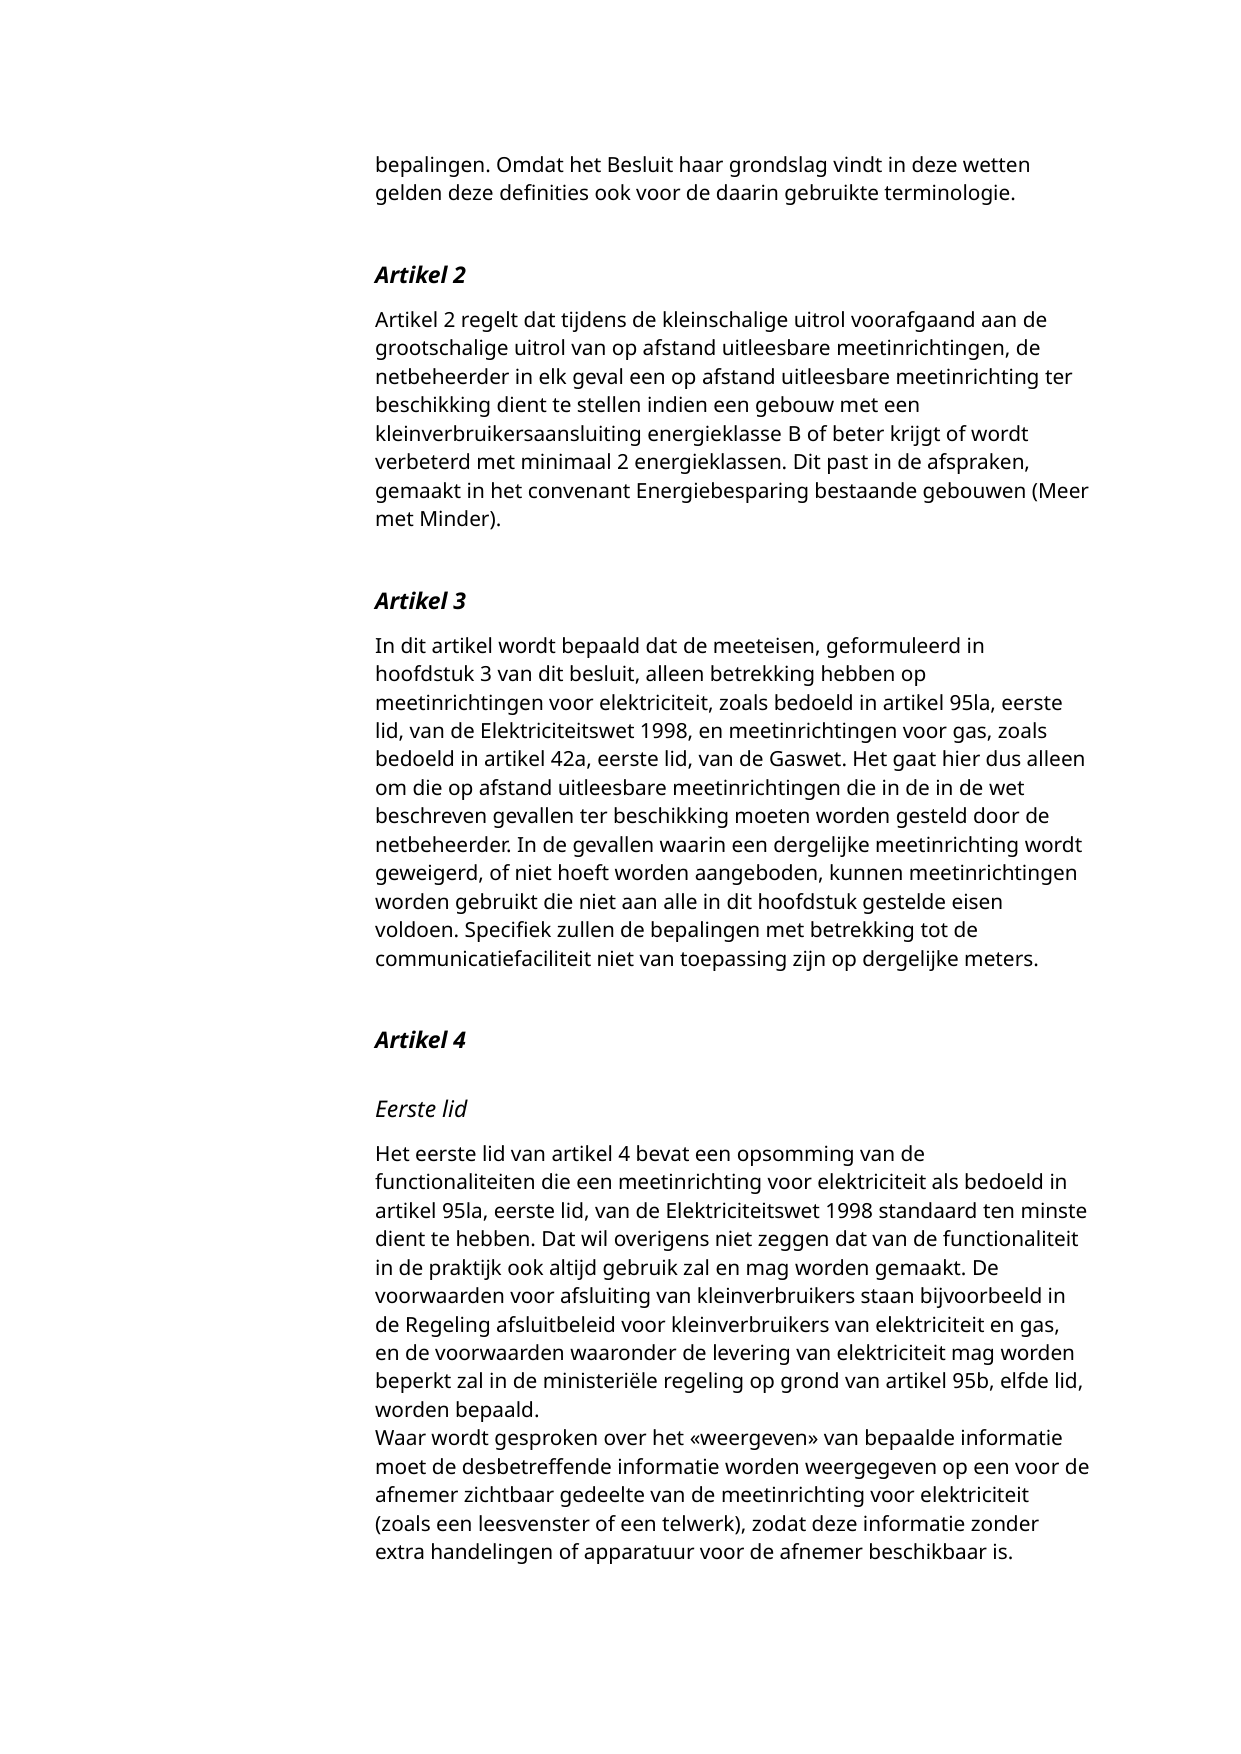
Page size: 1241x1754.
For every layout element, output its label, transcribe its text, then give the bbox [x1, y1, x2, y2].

text Waar wordt gesproken over het «weergeven» van bepaalde informatie moet de desbetreffende informatie worden weergegeven op een voor de afnemer zichtbaar gedeelte van de meetinrichting voor elektriciteit (zoals een leesvenster of een telwerk), zodat deze informatie zonder extra handelingen of apparatuur voor de afnemer beschikbaar is. [375, 1423, 1090, 1566]
subtitle Eerste lid [375, 1093, 1090, 1124]
text bepalingen. Omdat het Besluit haar grondslag vindt in deze wetten gelden deze definities ook voor de daarin gebruikte terminologie. [375, 150, 1090, 207]
subtitle Artikel 3 [375, 584, 1090, 616]
subtitle Artikel 4 [375, 1024, 1090, 1055]
text Het eerste lid van artikel 4 bevat een opsomming van de functionaliteiten die een meetinrichting voor elektriciteit als bedoeld in artikel 95la, eerste lid, van de Elektriciteitswet 1998 standaard ten minste dient te hebben. Dat wil overigens niet zeggen dat van de functionaliteit in de praktijk ook altijd gebruik zal en mag worden gemaakt. De voorwaarden voor afsluiting van kleinverbruikers staan bijvoorbeeld in de Regeling afsluitbeleid voor kleinverbruikers van elektriciteit en gas, en de voorwaarden waaronder de levering van elektriciteit mag worden beperkt zal in de ministeriële regeling op grond van artikel 95b, elfde lid, worden bepaald. [375, 1139, 1090, 1423]
text Artikel 2 regelt dat tijdens de kleinschalige uitrol voorafgaand aan de grootschalige uitrol van op afstand uitleesbare meetinrichtingen, de netbeheerder in elk geval een op afstand uitleesbare meetinrichting ter beschikking dient te stellen indien een gebouw met een kleinverbruikersaansluiting energieklasse B of beter krijgt of wordt verbeterd met minimaal 2 energieklassen. Dit past in de afspraken, gemaakt in het convenant Energiebesparing bestaande gebouwen (Meer met Minder). [375, 305, 1090, 533]
text In dit artikel wordt bepaald dat de meeteisen, geformuleerd in hoofdstuk 3 van dit besluit, alleen betrekking hebben op meetinrichtingen voor elektriciteit, zoals bedoeld in artikel 95la, eerste lid, van de Elektriciteitswet 1998, en meetinrichtingen voor gas, zoals bedoeld in artikel 42a, eerste lid, van de Gaswet. Het gaat hier dus alleen om die op afstand uitleesbare meetinrichtingen die in de in de wet beschreven gevallen ter beschikking moeten worden gesteld door de netbeheerder. In de gevallen waarin een dergelijke meetinrichting wordt geweigerd, of niet hoeft worden aangeboden, kunnen meetinrichtingen worden gebruikt die niet aan alle in dit hoofdstuk gestelde eisen voldoen. Specifiek zullen de bepalingen met betrekking tot de communicatiefaciliteit niet van toepassing zijn op dergelijke meters. [375, 631, 1090, 972]
subtitle Artikel 2 [375, 259, 1090, 290]
